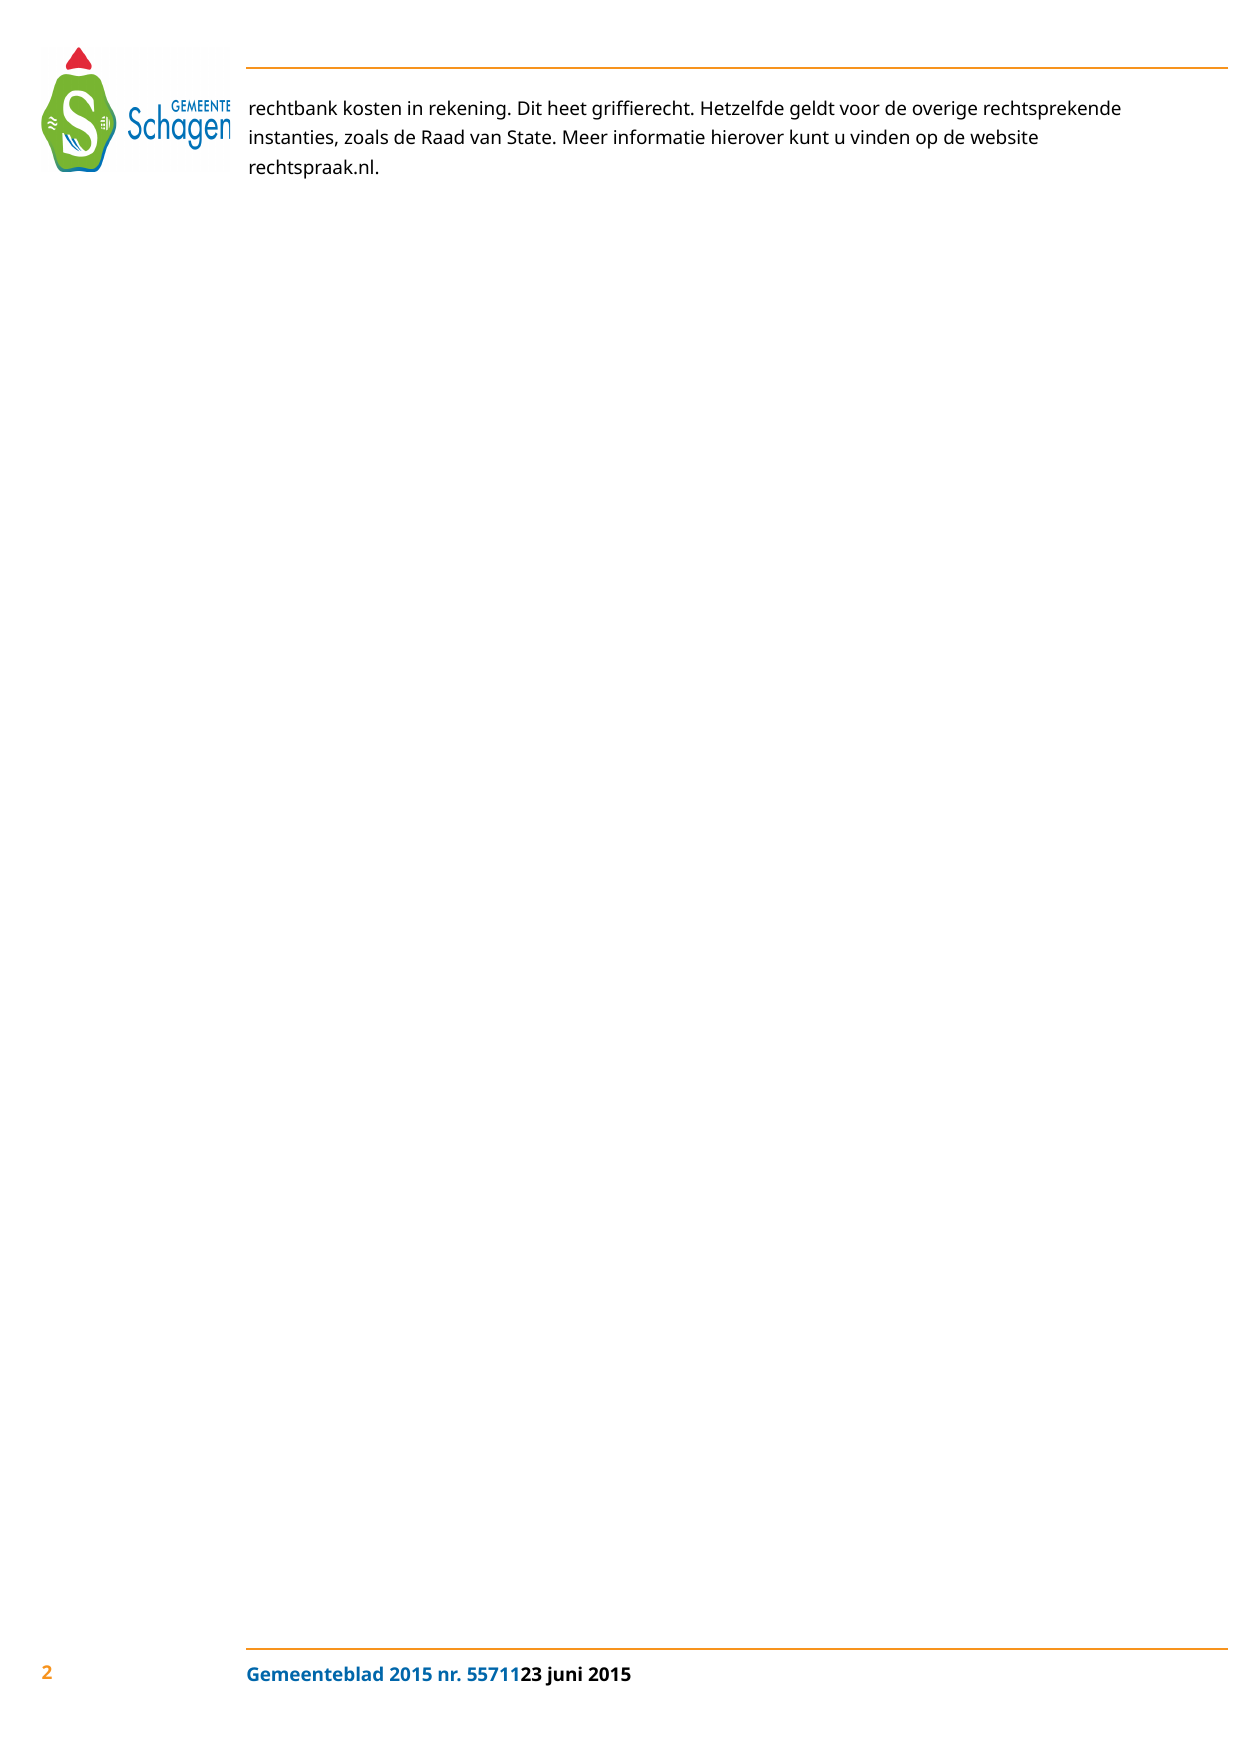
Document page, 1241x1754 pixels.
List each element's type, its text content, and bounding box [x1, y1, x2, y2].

picture [41, 47, 231, 172]
text rechtbank kosten in rekening. Dit heet griffierecht. Hetzelfde geldt voor de overige rechtsprekende instanties, zoals de Raad van State. Meer informatie hierover kunt u vinden op de website rechtspraak.nl. [248, 95, 1152, 180]
